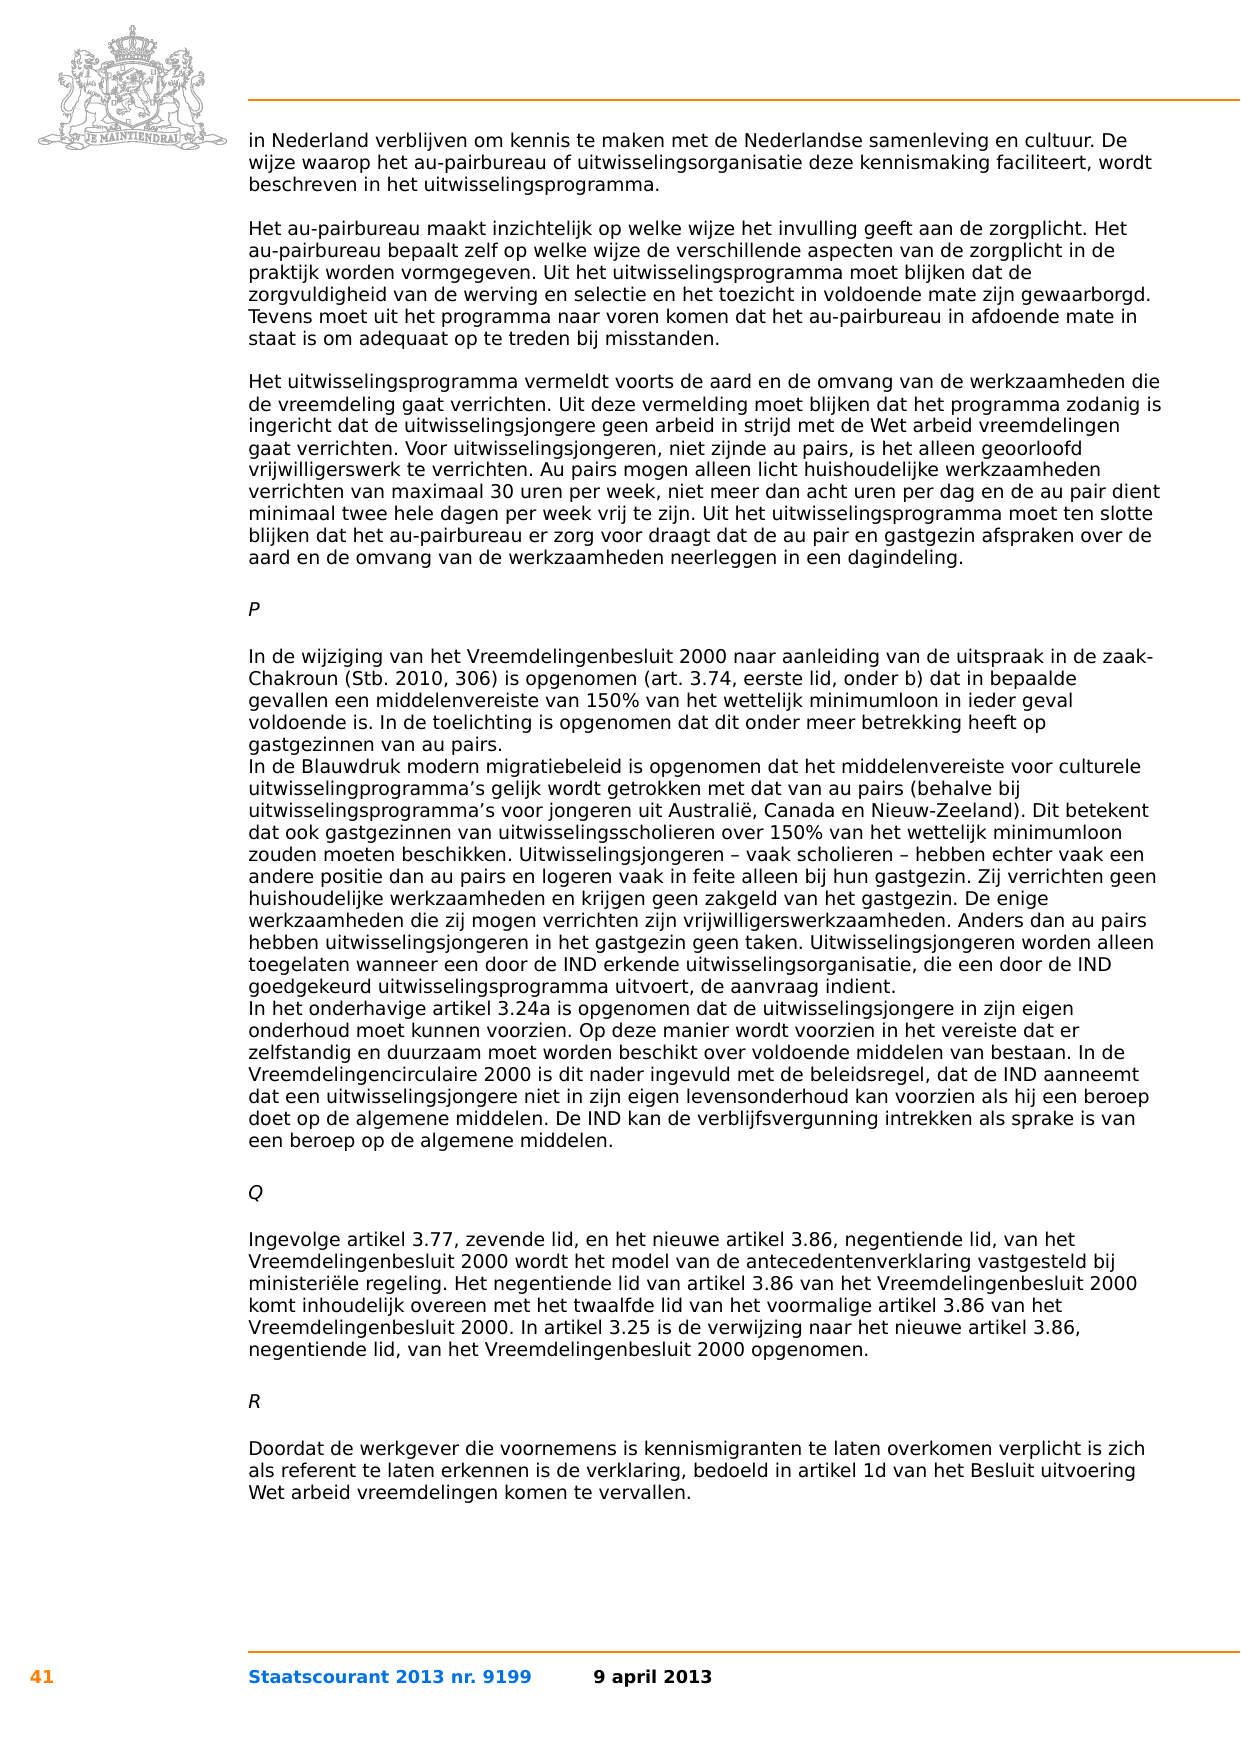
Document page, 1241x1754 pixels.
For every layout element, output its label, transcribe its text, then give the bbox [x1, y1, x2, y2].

text Het au-pairbureau maakt inzichtelijk op welke wijze het invulling geeft aan de zorgplicht. Het au-pairbureau bepaalt zelf op welke wijze de verschillende aspecten van de zorgplicht in de praktijk worden vormgegeven. Uit het uitwisselingsprogramma moet blijken dat de zorgvuldigheid van de werving en selectie en het toezicht in voldoende mate zijn gewaarborgd. Tevens moet uit het programma naar voren komen dat het au-pairbureau in afdoende mate in staat is om adequaat op te treden bij misstanden. [248, 218, 1163, 349]
picture [38, 25, 227, 150]
text In het onderhavige artikel 3.24a is opgenomen dat de uitwisselingsjongere in zijn eigen onderhoud moet kunnen voorzien. Op deze manier wordt voorzien in het vereiste dat er zelfstandig en duurzaam moet worden beschikt over voldoende middelen van bestaan. In de Vreemdelingencirculaire 2000 is dit nader ingevuld met de beleidsregel, dat de IND aanneemt dat een uitwisselingsjongere niet in zijn eigen levensonderhoud kan voorzien als hij een beroep doet op de algemene middelen. De IND kan de verblijfsvergunning intrekken als sprake is van een beroep op de algemene middelen. [248, 998, 1163, 1152]
text In de wijziging van het Vreemdelingenbesluit 2000 naar aanleiding van de uitspraak in de zaak-Chakroun (Stb. 2010, 306) is opgenomen (art. 3.74, eerste lid, onder b) dat in bepaalde gevallen een middelenvereiste van 150% van het wettelijk minimumloon in ieder geval voldoende is. In de toelichting is opgenomen dat dit onder meer betrekking heeft op gastgezinnen van au pairs. [248, 646, 1163, 756]
text Ingevolge artikel 3.77, zevende lid, en het nieuwe artikel 3.86, negentiende lid, van het Vreemdelingenbesluit 2000 wordt het model van de antecedentenverklaring vastgesteld bij ministeriële regeling. Het negentiende lid van artikel 3.86 van het Vreemdelingenbesluit 2000 komt inhoudelijk overeen met het twaalfde lid van het voormalige artikel 3.86 van het Vreemdelingenbesluit 2000. In artikel 3.25 is de verwijzing naar het nieuwe artikel 3.86, negentiende lid, van het Vreemdelingenbesluit 2000 opgenomen. [248, 1229, 1163, 1361]
text Doordat de werkgever die voornemens is kennismigranten te laten overkomen verplicht is zich als referent te laten erkennen is de verklaring, bedoeld in artikel 1d van het Besluit uitvoering Wet arbeid vreemdelingen komen te vervallen. [248, 1438, 1163, 1503]
text In de Blauwdruk modern migratiebeleid is opgenomen dat het middelenvereiste voor culturele uitwisselingprogramma’s gelijk wordt getrokken met dat van au pairs (behalve bij uitwisselingsprogramma’s voor jongeren uit Australië, Canada en Nieuw-Zeeland). Dit betekent dat ook gastgezinnen van uitwisselingsscholieren over 150% van het wettelijk minimumloon zouden moeten beschikken. Uitwisselingsjongeren – vaak scholieren – hebben echter vaak een andere positie dan au pairs en logeren vaak in feite alleen bij hun gastgezin. Zij verrichten geen huishoudelijke werkzaamheden en krijgen geen zakgeld van het gastgezin. De enige werkzaamheden die zij mogen verrichten zijn vrijwilligerswerkzaamheden. Anders dan au pairs hebben uitwisselingsjongeren in het gastgezin geen taken. Uitwisselingsjongeren worden alleen toegelaten wanneer een door de IND erkende uitwisselingsorganisatie, die een door de IND goedgekeurd uitwisselingsprogramma uitvoert, de aanvraag indient. [248, 756, 1163, 998]
text in Nederland verblijven om kennis te maken met de Nederlandse samenleving en cultuur. De wijze waarop het au-pairbureau of uitwisselingsorganisatie deze kennismaking faciliteert, wordt beschreven in het uitwisselingsprogramma. [248, 130, 1163, 196]
subtitle P [248, 599, 1163, 621]
text Het uitwisselingsprogramma vermeldt voorts de aard en de omvang van de werkzaamheden die de vreemdeling gaat verrichten. Uit deze vermelding moet blijken dat het programma zodanig is ingericht dat de uitwisselingsjongere geen arbeid in strijd met de Wet arbeid vreemdelingen gaat verrichten. Voor uitwisselingsjongeren, niet zijnde au pairs, is het alleen geoorloofd vrijwilligerswerk te verrichten. Au pairs mogen alleen licht huishoudelijke werkzaamheden verrichten van maximaal 30 uren per week, niet meer dan acht uren per dag en de au pair dient minimaal twee hele dagen per week vrij te zijn. Uit het uitwisselingsprogramma moet ten slotte blijken dat het au-pairbureau er zorg voor draagt dat de au pair en gastgezin afspraken over de aard en de omvang van de werkzaamheden neerleggen in een dagindeling. [248, 371, 1163, 569]
subtitle Q [248, 1182, 1163, 1204]
subtitle R [248, 1391, 1163, 1413]
